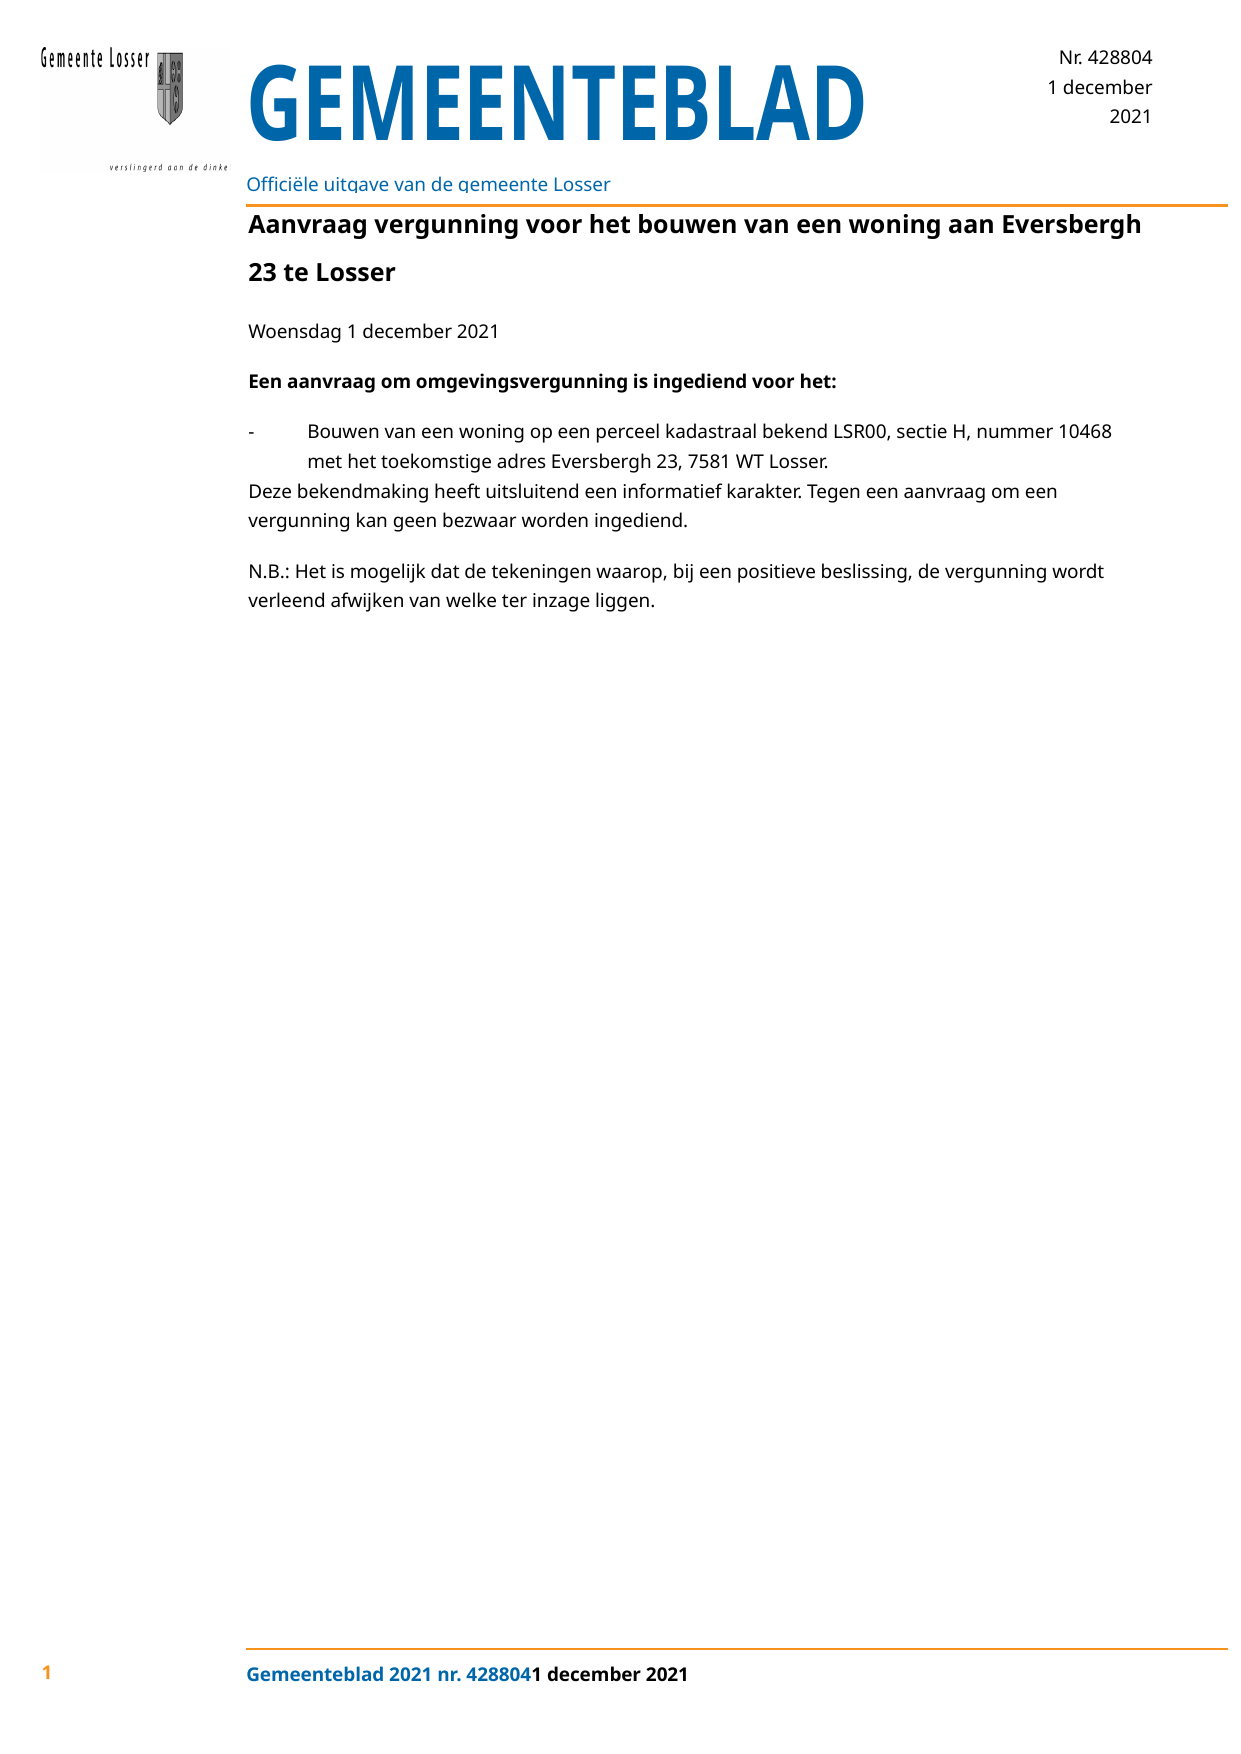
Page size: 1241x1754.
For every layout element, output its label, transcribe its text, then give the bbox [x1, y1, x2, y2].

text Aanvraag vergunning voor het bouwen van een woning aan Eversbergh 23 te Losser [248, 207, 1152, 288]
text Woensdag 1 december 2021 [248, 318, 1152, 344]
text N.B.: Het is mogelijk dat de tekeningen waarop, bij een positieve beslissing, de vergunning wordt verleend afwijken van welke ter inzage liggen. [248, 558, 1152, 613]
text Een aanvraag om omgevingsvergunning is ingediend voor het: [248, 368, 1152, 394]
picture [41, 47, 231, 172]
list Bouwen van een woning op een perceel kadastraal bekend LSR00, sectie H, nummer 10468 met het toekomstige adres Eversbergh 23, 7581 WT Losser. [248, 419, 1152, 474]
text Deze bekendmaking heeft uitsluitend een informatief karakter. Tegen een aanvraag om een vergunning kan geen bezwaar worden ingediend. [248, 478, 1152, 533]
